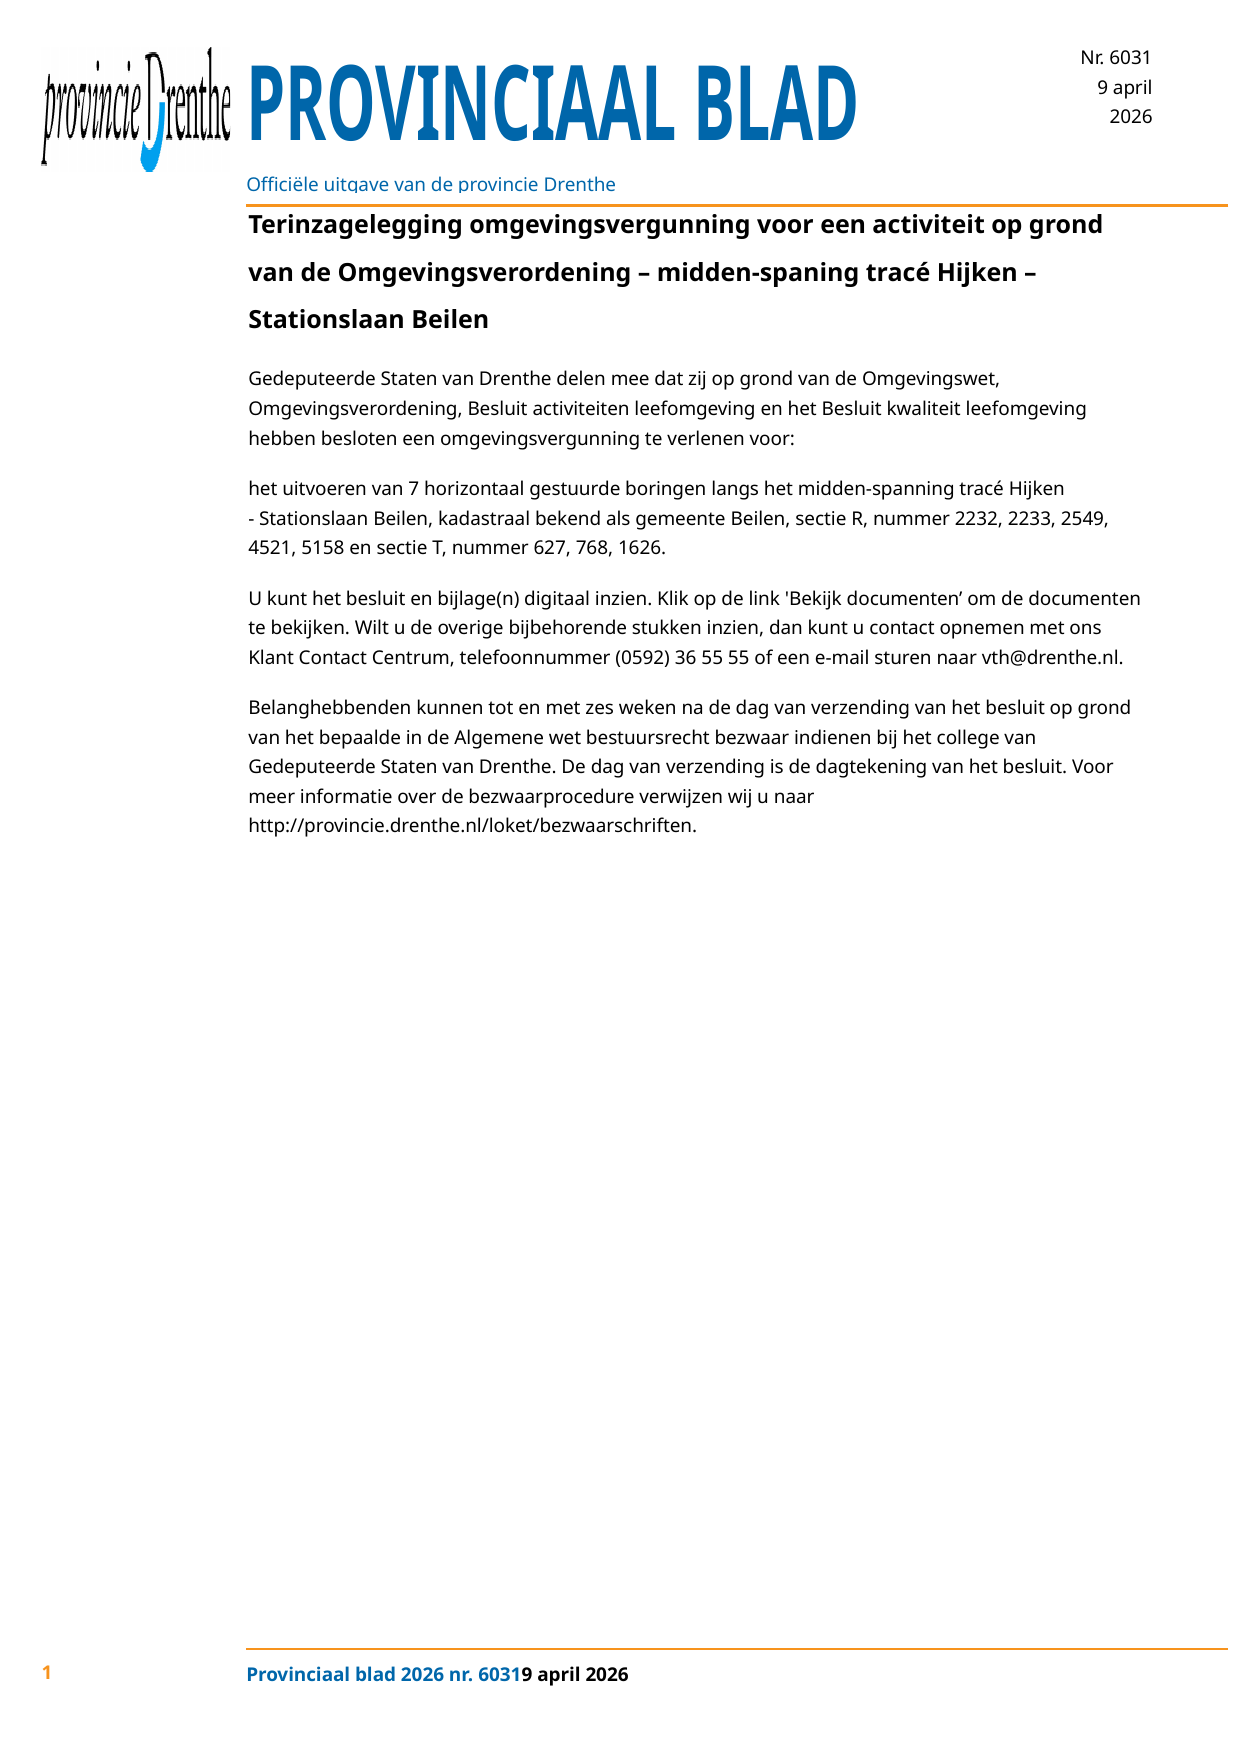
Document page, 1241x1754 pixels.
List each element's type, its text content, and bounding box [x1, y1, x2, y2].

picture [41, 47, 231, 172]
text Gedeputeerde Staten van Drenthe delen mee dat zij op grond van de Omgevingswet, Omgevingsverordening, Besluit activiteiten leefomgeving en het Besluit kwaliteit leefomgeving hebben besloten een omgevingsvergunning te verlenen voor: [248, 366, 1152, 450]
text U kunt het besluit en bijlage(n) digitaal inzien. Klik op de link 'Bekijk documenten’ om de documenten te bekijken. Wilt u de overige bijbehorende stukken inzien, dan kunt u contact opnemen met ons Klant Contact Centrum, telefoonnummer (0592) 36 55 55 of een e-mail sturen naar vth@drenthe.nl. [248, 585, 1152, 669]
text het uitvoeren van 7 horizontaal gestuurde boringen langs het midden-spanning tracé Hijken - Stationslaan Beilen, kadastraal bekend als gemeente Beilen, sectie R, nummer 2232, 2233, 2549, 4521, 5158 en sectie T, nummer 627, 768, 1626. [248, 475, 1152, 560]
text Terinzagelegging omgevingsvergunning voor een activiteit op grond van de Omgevingsverordening – midden-spaning tracé Hijken – Stationslaan Beilen [248, 207, 1152, 336]
text Belanghebbenden kunnen tot en met zes weken na de dag van verzending van het besluit op grond van het bepaalde in de Algemene wet bestuursrecht bezwaar indienen bij het college van Gedeputeerde Staten van Drenthe. De dag van verzending is de dagtekening van het besluit. Voor meer informatie over de bezwaarprocedure verwijzen wij u naar http://provincie.drenthe.nl/loket/bezwaarschriften. [248, 694, 1152, 838]
